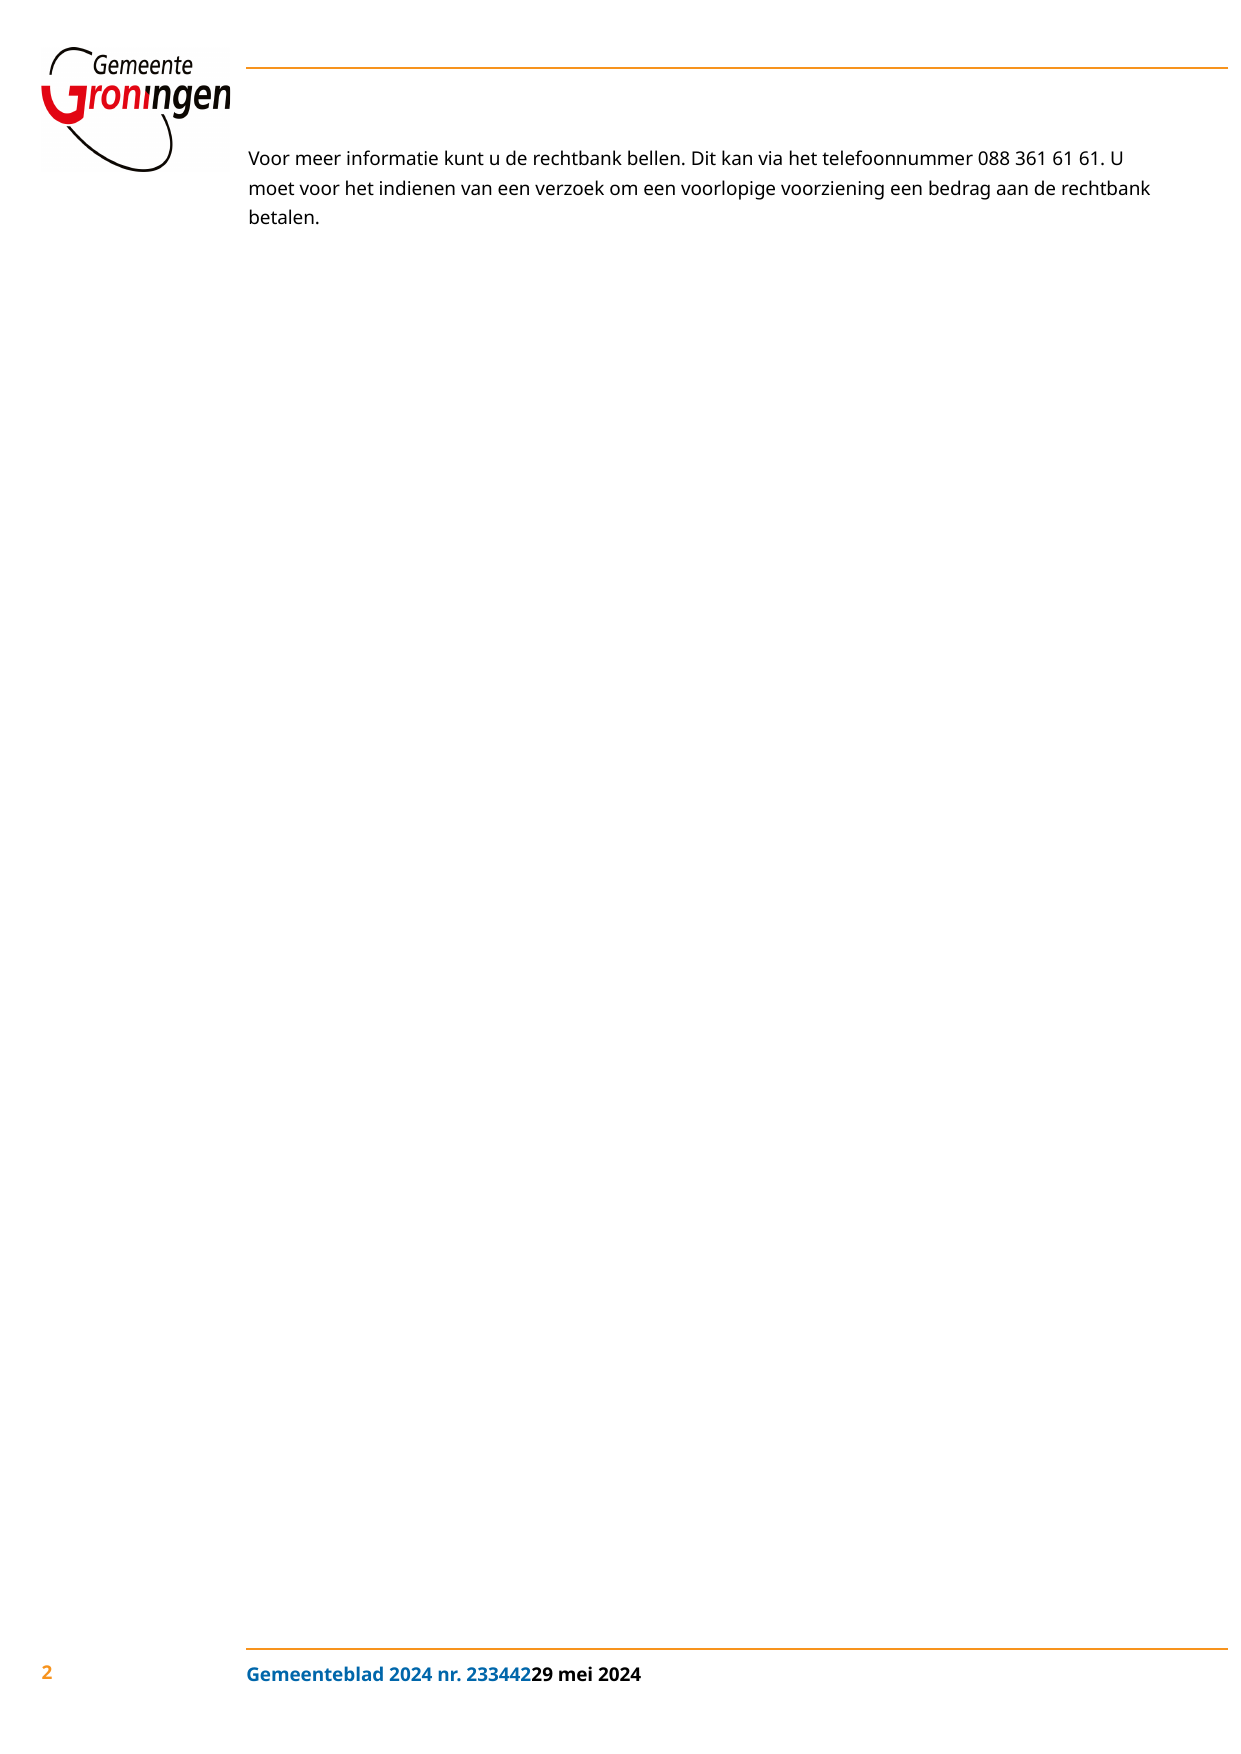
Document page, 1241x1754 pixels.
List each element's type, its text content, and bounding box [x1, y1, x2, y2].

text Voor meer informatie kunt u de rechtbank bellen. Dit kan via het telefoonnummer 088 361 61 61. U moet voor het indienen van een verzoek om een voorlopige voorziening een bedrag aan de rechtbank betalen. [248, 145, 1152, 230]
picture [41, 47, 231, 172]
